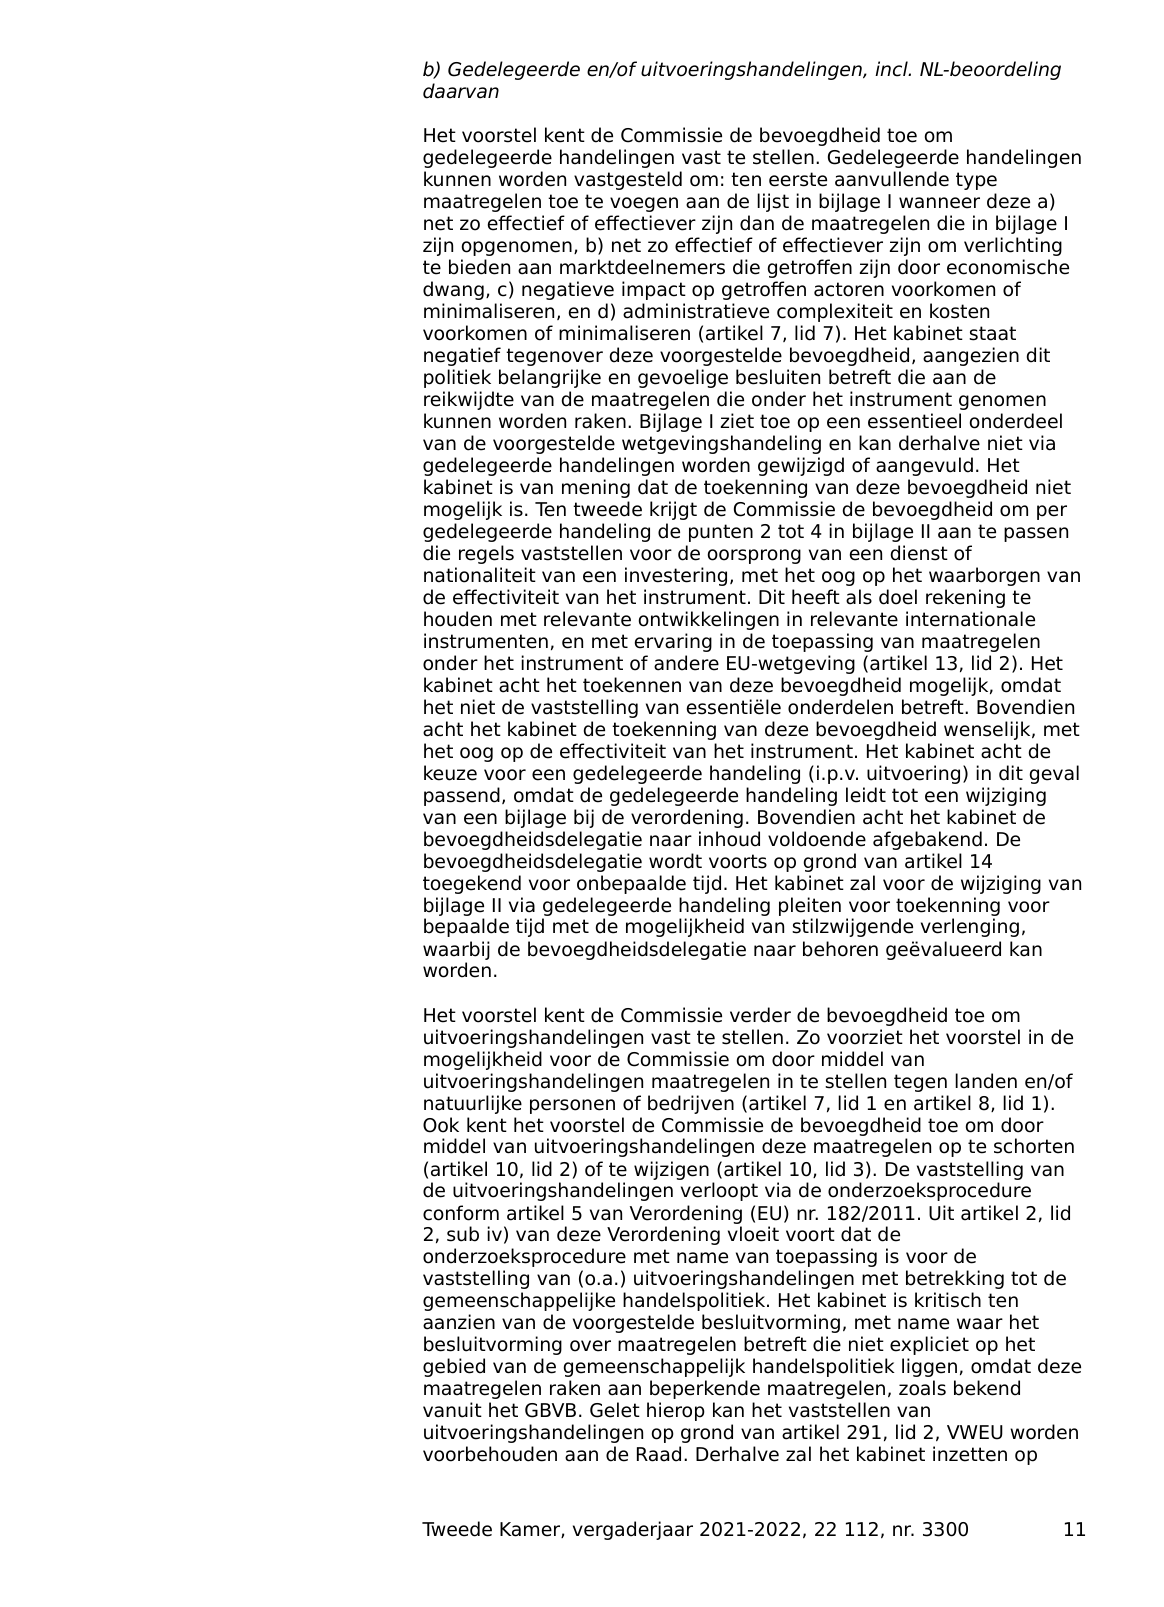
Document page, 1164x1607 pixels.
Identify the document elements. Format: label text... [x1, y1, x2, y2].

subtitle b) Gedelegeerde en/of uitvoeringshandelingen, incl. NL-beoordeling daarvan [422, 59, 1087, 103]
text Het voorstel kent de Commissie de bevoegdheid toe om gedelegeerde handelingen vast te stellen. Gedelegeerde handelingen kunnen worden vastgesteld om: ten eerste aanvullende type maatregelen toe te voegen aan de lijst in bijlage I wanneer deze a) net zo effectief of effectiever zijn dan de maatregelen die in bijlage I zijn opgenomen, b) net zo effectief of effectiever zijn om verlichting te bieden aan marktdeelnemers die getroffen zijn door economische dwang, c) negatieve impact op getroffen actoren voorkomen of minimaliseren, en d) administratieve complexiteit en kosten voorkomen of minimaliseren (artikel 7, lid 7). Het kabinet staat negatief tegenover deze voorgestelde bevoegdheid, aangezien dit politiek belangrijke en gevoelige besluiten betreft die aan de reikwijdte van de maatregelen die onder het instrument genomen kunnen worden raken. Bijlage I ziet toe op een essentieel onderdeel van de voorgestelde wetgevingshandeling en kan derhalve niet via gedelegeerde handelingen worden gewijzigd of aangevuld. Het kabinet is van mening dat de toekenning van deze bevoegdheid niet mogelijk is. Ten tweede krijgt de Commissie de bevoegdheid om per gedelegeerde handeling de punten 2 tot 4 in bijlage II aan te passen die regels vaststellen voor de oorsprong van een dienst of nationaliteit van een investering, met het oog op het waarborgen van de effectiviteit van het instrument. Dit heeft als doel rekening te houden met relevante ontwikkelingen in relevante internationale instrumenten, en met ervaring in de toepassing van maatregelen onder het instrument of andere EU-wetgeving (artikel 13, lid 2). Het kabinet acht het toekennen van deze bevoegdheid mogelijk, omdat het niet de vaststelling van essentiële onderdelen betreft. Bovendien acht het kabinet de toekenning van deze bevoegdheid wenselijk, met het oog op de effectiviteit van het instrument. Het kabinet acht de keuze voor een gedelegeerde handeling (i.p.v. uitvoering) in dit geval passend, omdat de gedelegeerde handeling leidt tot een wijziging van een bijlage bij de verordening. Bovendien acht het kabinet de bevoegdheidsdelegatie naar inhoud voldoende afgebakend. De bevoegdheidsdelegatie wordt voorts op grond van artikel 14 toegekend voor onbepaalde tijd. Het kabinet zal voor de wijziging van bijlage II via gedelegeerde handeling pleiten voor toekenning voor bepaalde tijd met de mogelijkheid van stilzwijgende verlenging, waarbij de bevoegdheidsdelegatie naar behoren geëvalueerd kan worden. [422, 125, 1087, 982]
text Het voorstel kent de Commissie verder de bevoegdheid toe om uitvoeringshandelingen vast te stellen. Zo voorziet het voorstel in de mogelijkheid voor de Commissie om door middel van uitvoeringshandelingen maatregelen in te stellen tegen landen en/of natuurlijke personen of bedrijven (artikel 7, lid 1 en artikel 8, lid 1). Ook kent het voorstel de Commissie de bevoegdheid toe om door middel van uitvoeringshandelingen deze maatregelen op te schorten (artikel 10, lid 2) of te wijzigen (artikel 10, lid 3). De vaststelling van de uitvoeringshandelingen verloopt via de onderzoeksprocedure conform artikel 5 van Verordening (EU) nr. 182/2011. Uit artikel 2, lid 2, sub iv) van deze Verordening vloeit voort dat de onderzoeksprocedure met name van toepassing is voor de vaststelling van (o.a.) uitvoeringshandelingen met betrekking tot de gemeenschappelijke handelspolitiek. Het kabinet is kritisch ten aanzien van de voorgestelde besluitvorming, met name waar het besluitvorming over maatregelen betreft die niet expliciet op het gebied van de gemeenschappelijk handelspolitiek liggen, omdat deze maatregelen raken aan beperkende maatregelen, zoals bekend vanuit het GBVB. Gelet hierop kan het vaststellen van uitvoeringshandelingen op grond van artikel 291, lid 2, VWEU worden voorbehouden aan de Raad. Derhalve zal het kabinet inzetten op [422, 1004, 1087, 1466]
